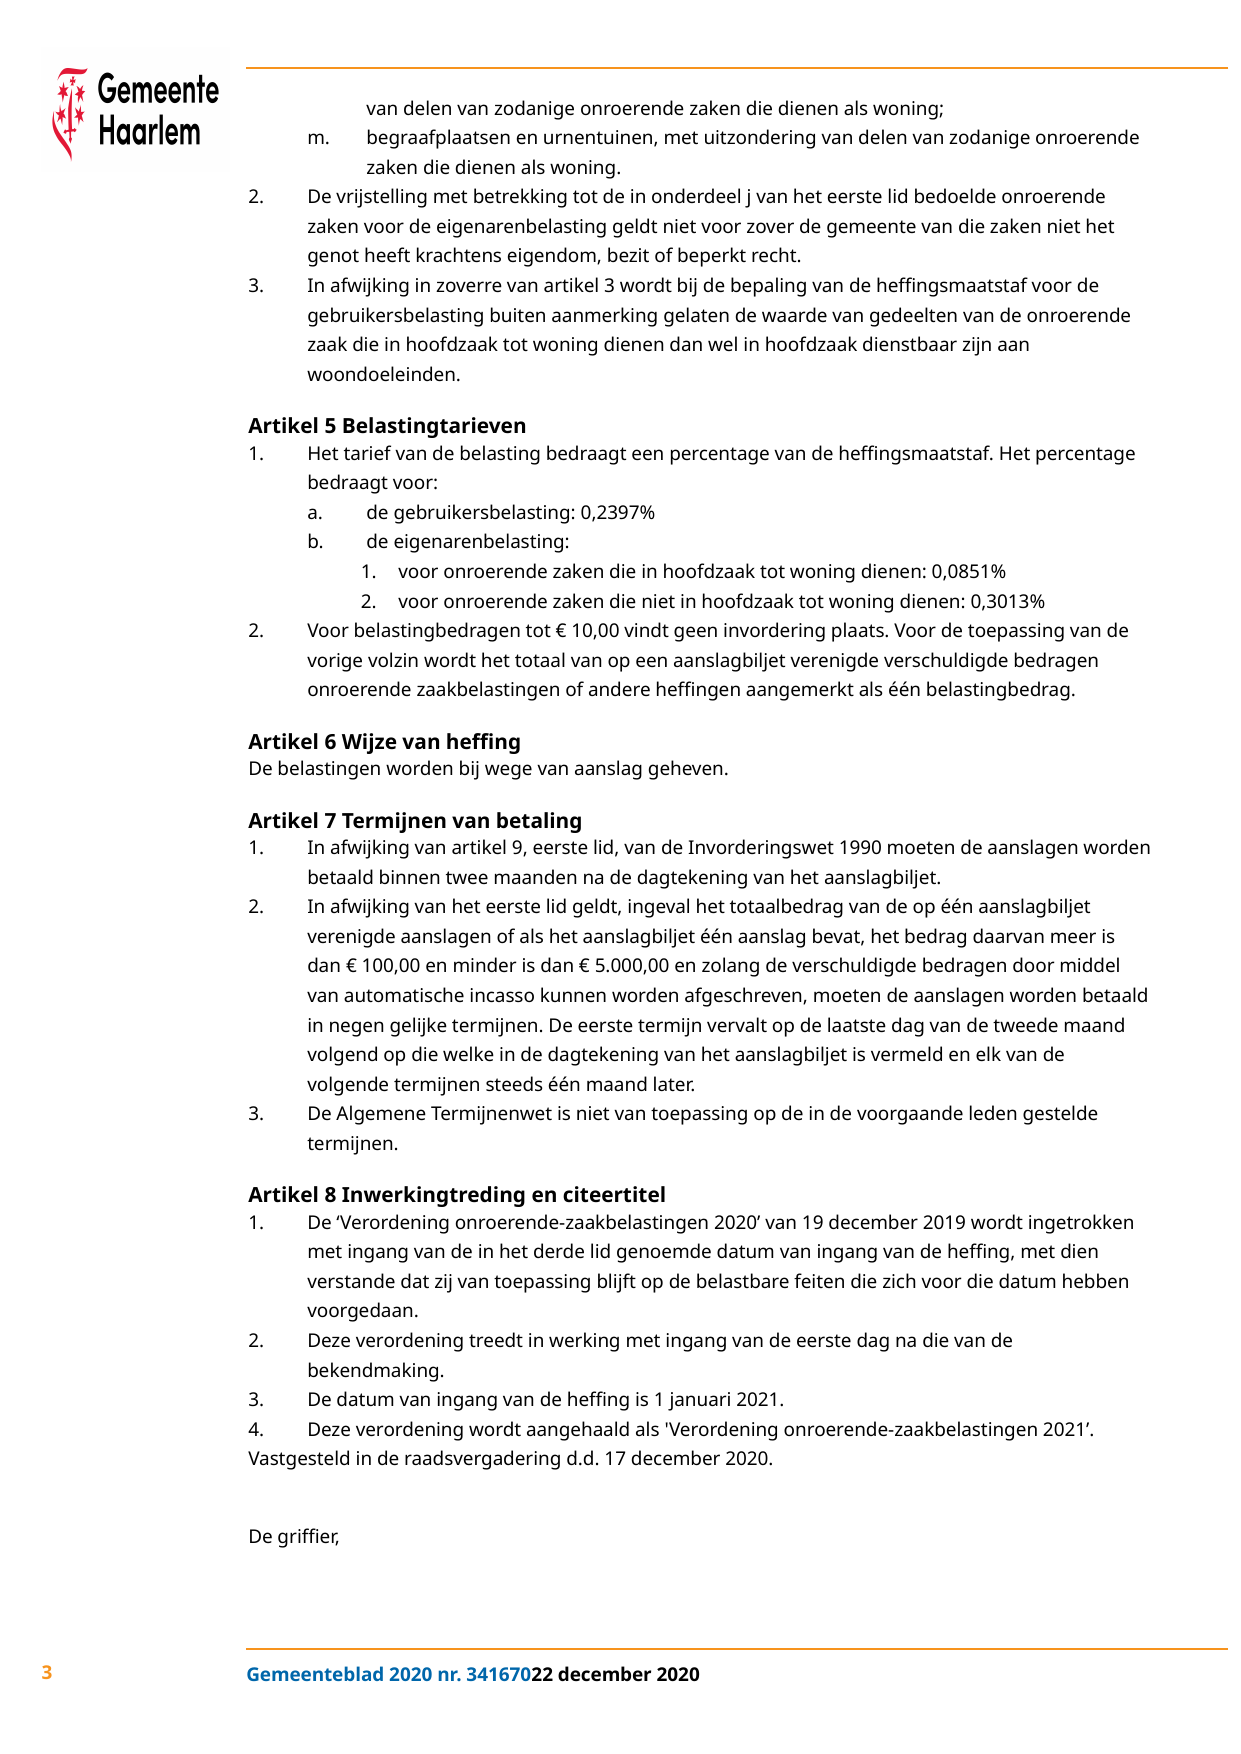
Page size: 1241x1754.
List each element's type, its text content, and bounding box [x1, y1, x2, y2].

list De datum van ingang van de heffing is 1 januari 2021. [248, 1386, 1152, 1412]
list begraafplaatsen en urnentuinen, met uitzondering van delen van zodanige onroerende zaken die dienen als woning. [307, 124, 1152, 180]
text Artikel 8 Inwerkingtreding en citeertitel [248, 1181, 1152, 1209]
list De vrijstelling met betrekking tot de in onderdeel j van het eerste lid bedoelde onroerende zaken voor de eigenarenbelasting geldt niet voor zover de gemeente van die zaken niet het genot heeft krachtens eigendom, bezit of beperkt recht. [248, 183, 1152, 268]
list van delen van zodanige onroerende zaken die dienen als woning; [307, 95, 1152, 121]
text Vastgesteld in de raadsvergadering d.d. 17 december 2020. [248, 1446, 1152, 1471]
text Artikel 5 Belastingtarieven [248, 411, 1152, 440]
list Deze verordening treedt in werking met ingang van de eerste dag na die van de bekendmaking. [248, 1327, 1152, 1383]
picture [41, 47, 231, 172]
list de eigenarenbelasting: [307, 529, 1152, 554]
list In afwijking van het eerste lid geldt, ingeval het totaalbedrag van de op één aanslagbiljet verenigde aanslagen of als het aanslagbiljet één aanslag bevat, het bedrag daarvan meer is dan € 100,00 en minder is dan € 5.000,00 en zolang de verschuldigde bedragen door middel van automatische incasso kunnen worden afgeschreven, moeten de aanslagen worden betaald in negen gelijke termijnen. De eerste termijn vervalt op de laatste dag van de tweede maand volgend op die welke in de dagtekening van het aanslagbiljet is vermeld en elk van de volgende termijnen steeds één maand later. [248, 893, 1152, 1097]
list Deze verordening wordt aangehaald als 'Verordening onroerende-zaakbelastingen 2021’. [248, 1416, 1152, 1442]
text De griffier, [248, 1523, 1152, 1548]
text Artikel 6 Wijze van heffing [248, 727, 1152, 755]
list Het tarief van de belasting bedraagt een percentage van de heffingsmaatstaf. Het percentage bedraagt voor: [248, 440, 1152, 495]
list In afwijking van artikel 9, eerste lid, van de Invorderingswet 1990 moeten de aanslagen worden betaald binnen twee maanden na de dagtekening van het aanslagbiljet. [248, 834, 1152, 889]
list voor onroerende zaken die niet in hoofdzaak tot woning dienen: 0,3013% [361, 588, 1152, 613]
list voor onroerende zaken die in hoofdzaak tot woning dienen: 0,0851% [361, 558, 1152, 584]
list In afwijking in zoverre van artikel 3 wordt bij de bepaling van de heffingsmaatstaf voor de gebruikersbelasting buiten aanmerking gelaten de waarde van gedeelten van de onroerende zaak die in hoofdzaak tot woning dienen dan wel in hoofdzaak dienstbaar zijn aan woondoeleinden. [248, 272, 1152, 387]
list De Algemene Termijnenwet is niet van toepassing op de in de voorgaande leden gestelde termijnen. [248, 1101, 1152, 1156]
text Artikel 7 Termijnen van betaling [248, 806, 1152, 834]
list Voor belastingbedragen tot € 10,00 vindt geen invordering plaats. Voor de toepassing van de vorige volzin wordt het totaal van op een aanslagbiljet verenigde verschuldigde bedragen onroerende zaakbelastingen of andere heffingen aangemerkt als één belastingbedrag. [248, 617, 1152, 702]
text De belastingen worden bij wege van aanslag geheven. [248, 755, 1152, 781]
list De ‘Verordening onroerende-zaakbelastingen 2020’ van 19 december 2019 wordt ingetrokken met ingang van de in het derde lid genoemde datum van ingang van de heffing, met dien verstande dat zij van toepassing blijft op de belastbare feiten die zich voor die datum hebben voorgedaan. [248, 1209, 1152, 1323]
list de gebruikersbelasting: 0,2397% [307, 499, 1152, 525]
